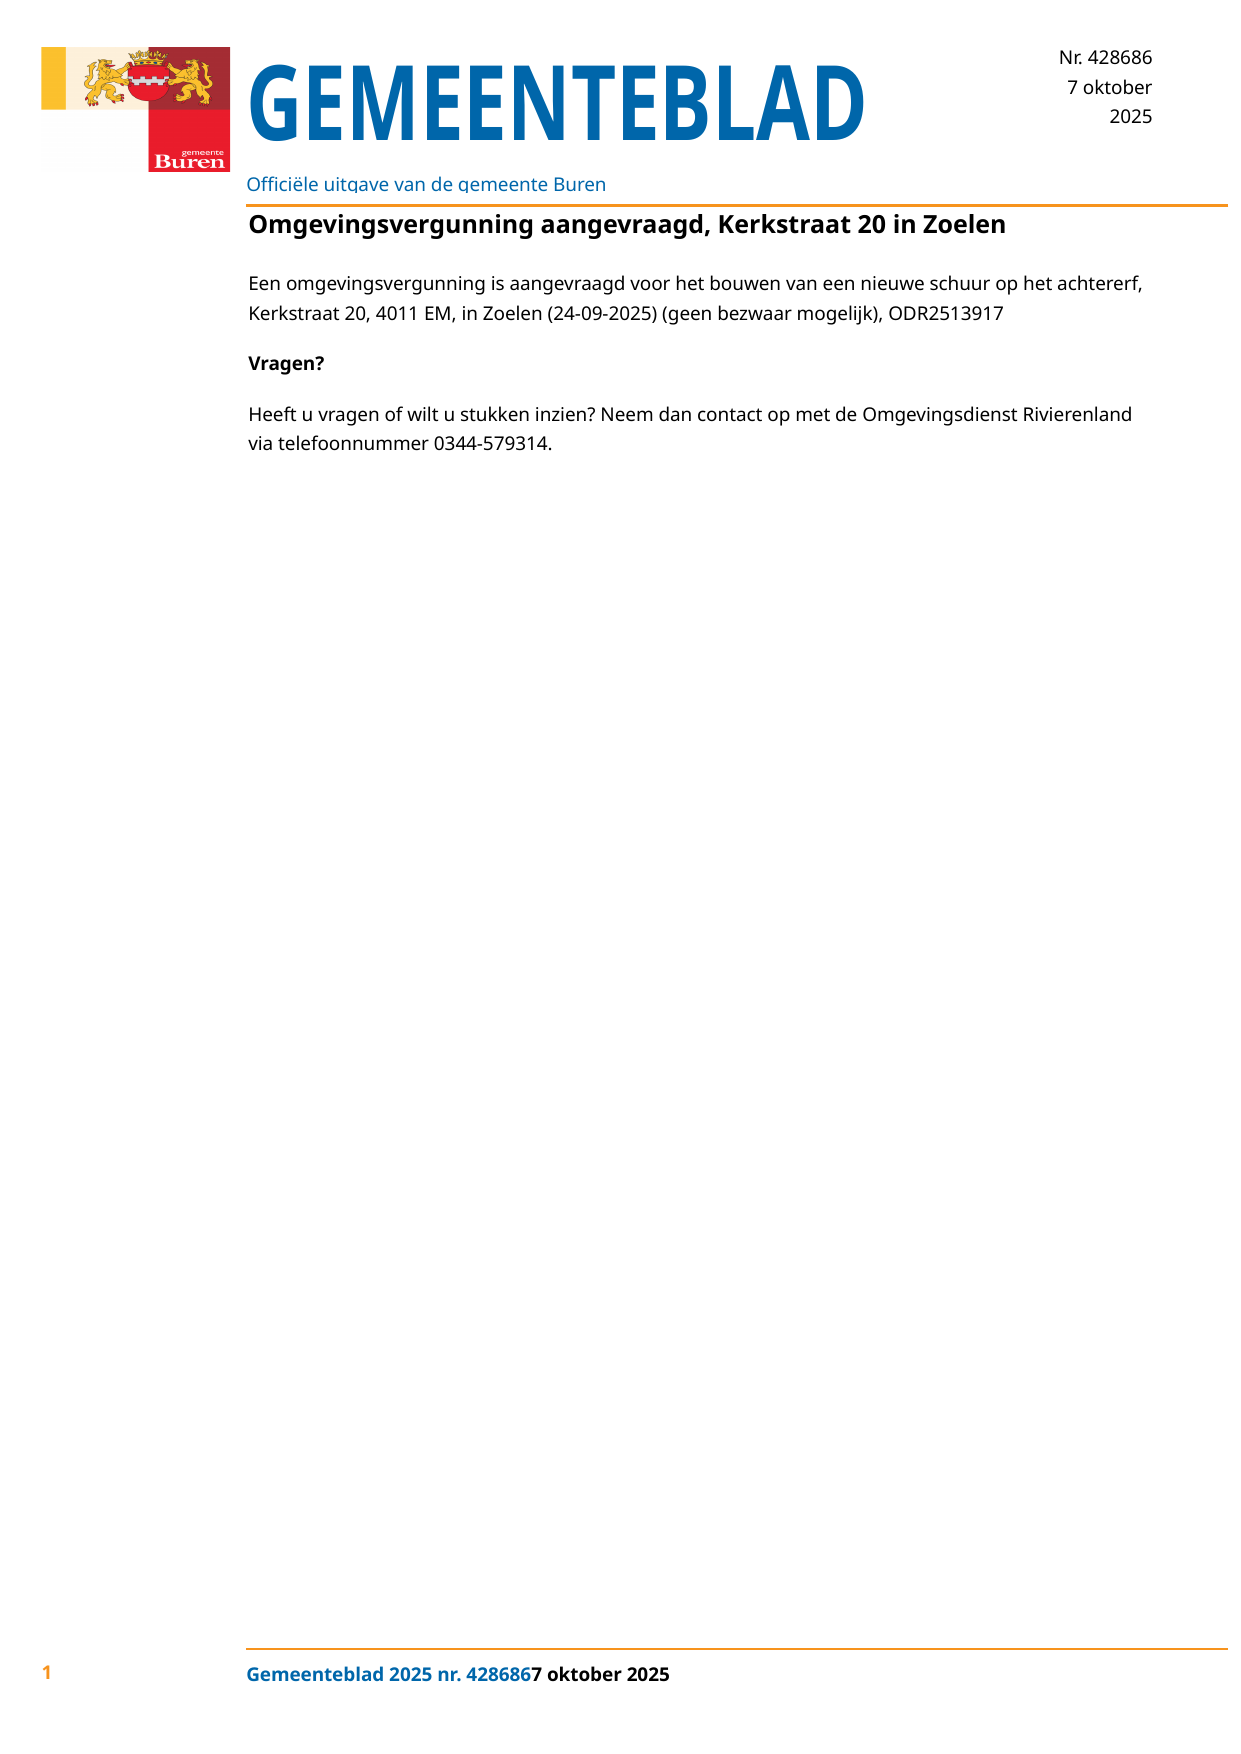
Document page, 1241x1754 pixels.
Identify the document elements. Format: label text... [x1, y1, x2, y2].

text Vragen? [248, 350, 1152, 376]
picture [41, 47, 231, 172]
text Omgevingsvergunning aangevraagd, Kerkstraat 20 in Zoelen [248, 207, 1152, 241]
text Een omgevingsvergunning is aangevraagd voor het bouwen van een nieuwe schuur op het achtererf, Kerkstraat 20, 4011 EM, in Zoelen (24-09-2025) (geen bezwaar mogelijk), ODR2513917 [248, 270, 1152, 326]
text Heeft u vragen of wilt u stukken inzien? Neem dan contact op met de Omgevingsdienst Rivierenland via telefoonnummer 0344-579314. [248, 401, 1152, 456]
